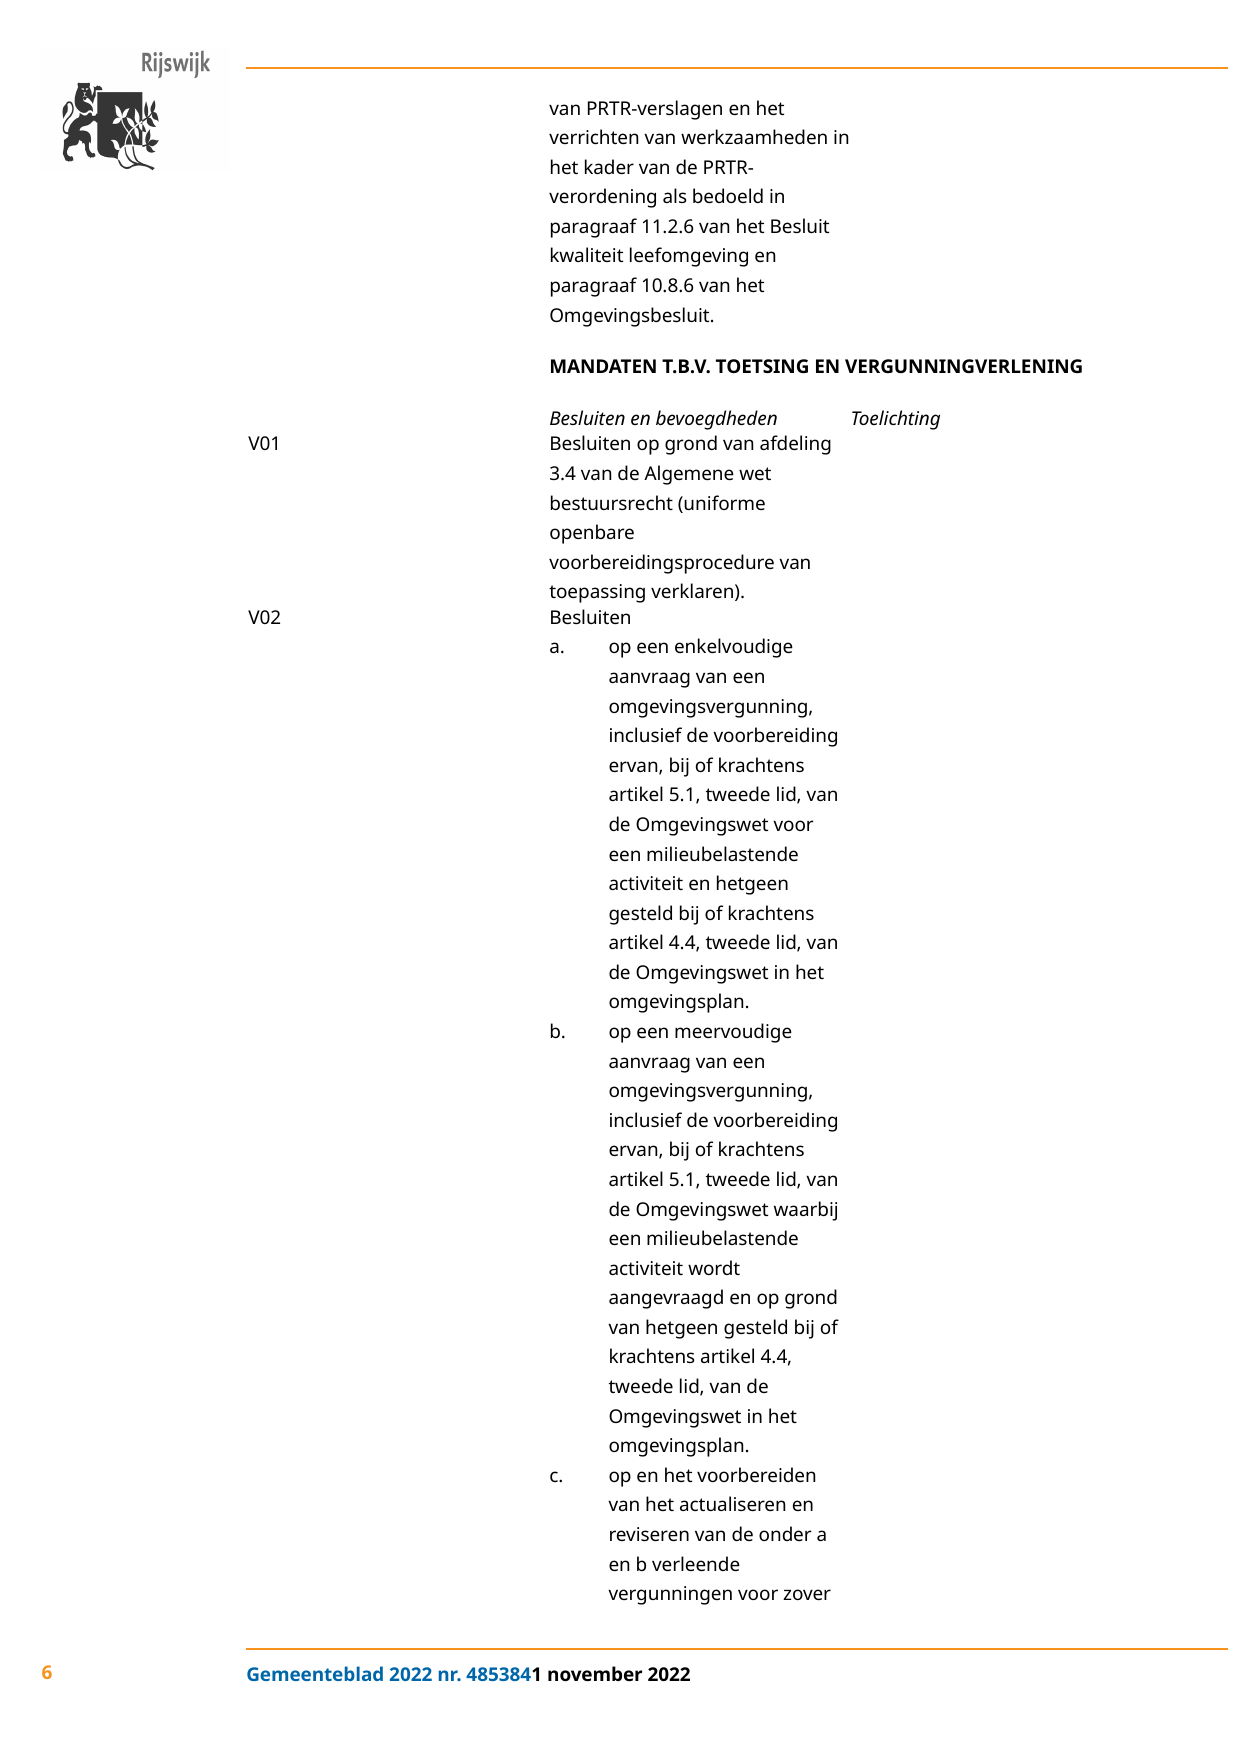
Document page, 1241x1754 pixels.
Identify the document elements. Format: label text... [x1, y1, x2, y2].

picture [41, 47, 231, 172]
table_cell [850, 604, 1152, 1606]
table_cell [850, 379, 1152, 405]
table_cell Besluiten op een enkelvoudige aanvraag van een omgevingsvergunning, inclusief de voorbereiding ervan, bij of krachtens artikel 5.1, tweede lid, van de Omgevingswet voor een milieubelastende activiteit en hetgeen gesteld bij of krachtens artikel 4.4, tweede lid, van de Omgevingswet in het omgevingsplan. op een meervoudige aanvraag van een omgevingsvergunning, inclusief de voorbereiding ervan, bij of krachtens artikel 5.1, tweede lid, van de Omgevingswet waarbij een milieubelastende activiteit wordt aangevraagd en op grond van hetgeen gesteld bij of krachtens artikel 4.4, tweede lid, van de Omgevingswet in het omgevingsplan. op en het voorbereiden van het actualiseren en reviseren van de onder a en b verleende vergunningen voor zover [549, 604, 850, 1606]
table_cell van PRTR-verslagen en het verrichten van werkzaamheden in het kader van de PRTR-verordening als bedoeld in paragraaf 11.2.6 van het Besluit kwaliteit leefomgeving en paragraaf 10.8.6 van het Omgevingsbesluit. [549, 95, 850, 328]
table_cell Besluiten op grond van afdeling 3.4 van de Algemene wet bestuursrecht (uniforme openbare voorbereidingsprocedure van toepassing verklaren). [549, 431, 850, 604]
table_cell [248, 353, 549, 379]
table_cell [850, 95, 1152, 328]
table_cell V02 [248, 604, 549, 1606]
table_cell [850, 328, 1152, 353]
table_cell Toelichting [850, 405, 1152, 431]
table_cell [248, 405, 549, 431]
table_cell [549, 328, 850, 353]
table_cell [248, 379, 549, 405]
table_cell MANDATEN T.B.V. TOETSING EN VERGUNNINGVERLENING [549, 353, 1152, 379]
table_cell [850, 431, 1152, 604]
table_cell [248, 328, 549, 353]
table_cell V01 [248, 431, 549, 604]
table_cell [248, 95, 549, 328]
table_cell Besluiten en bevoegdheden [549, 405, 850, 431]
table_cell [549, 379, 850, 405]
